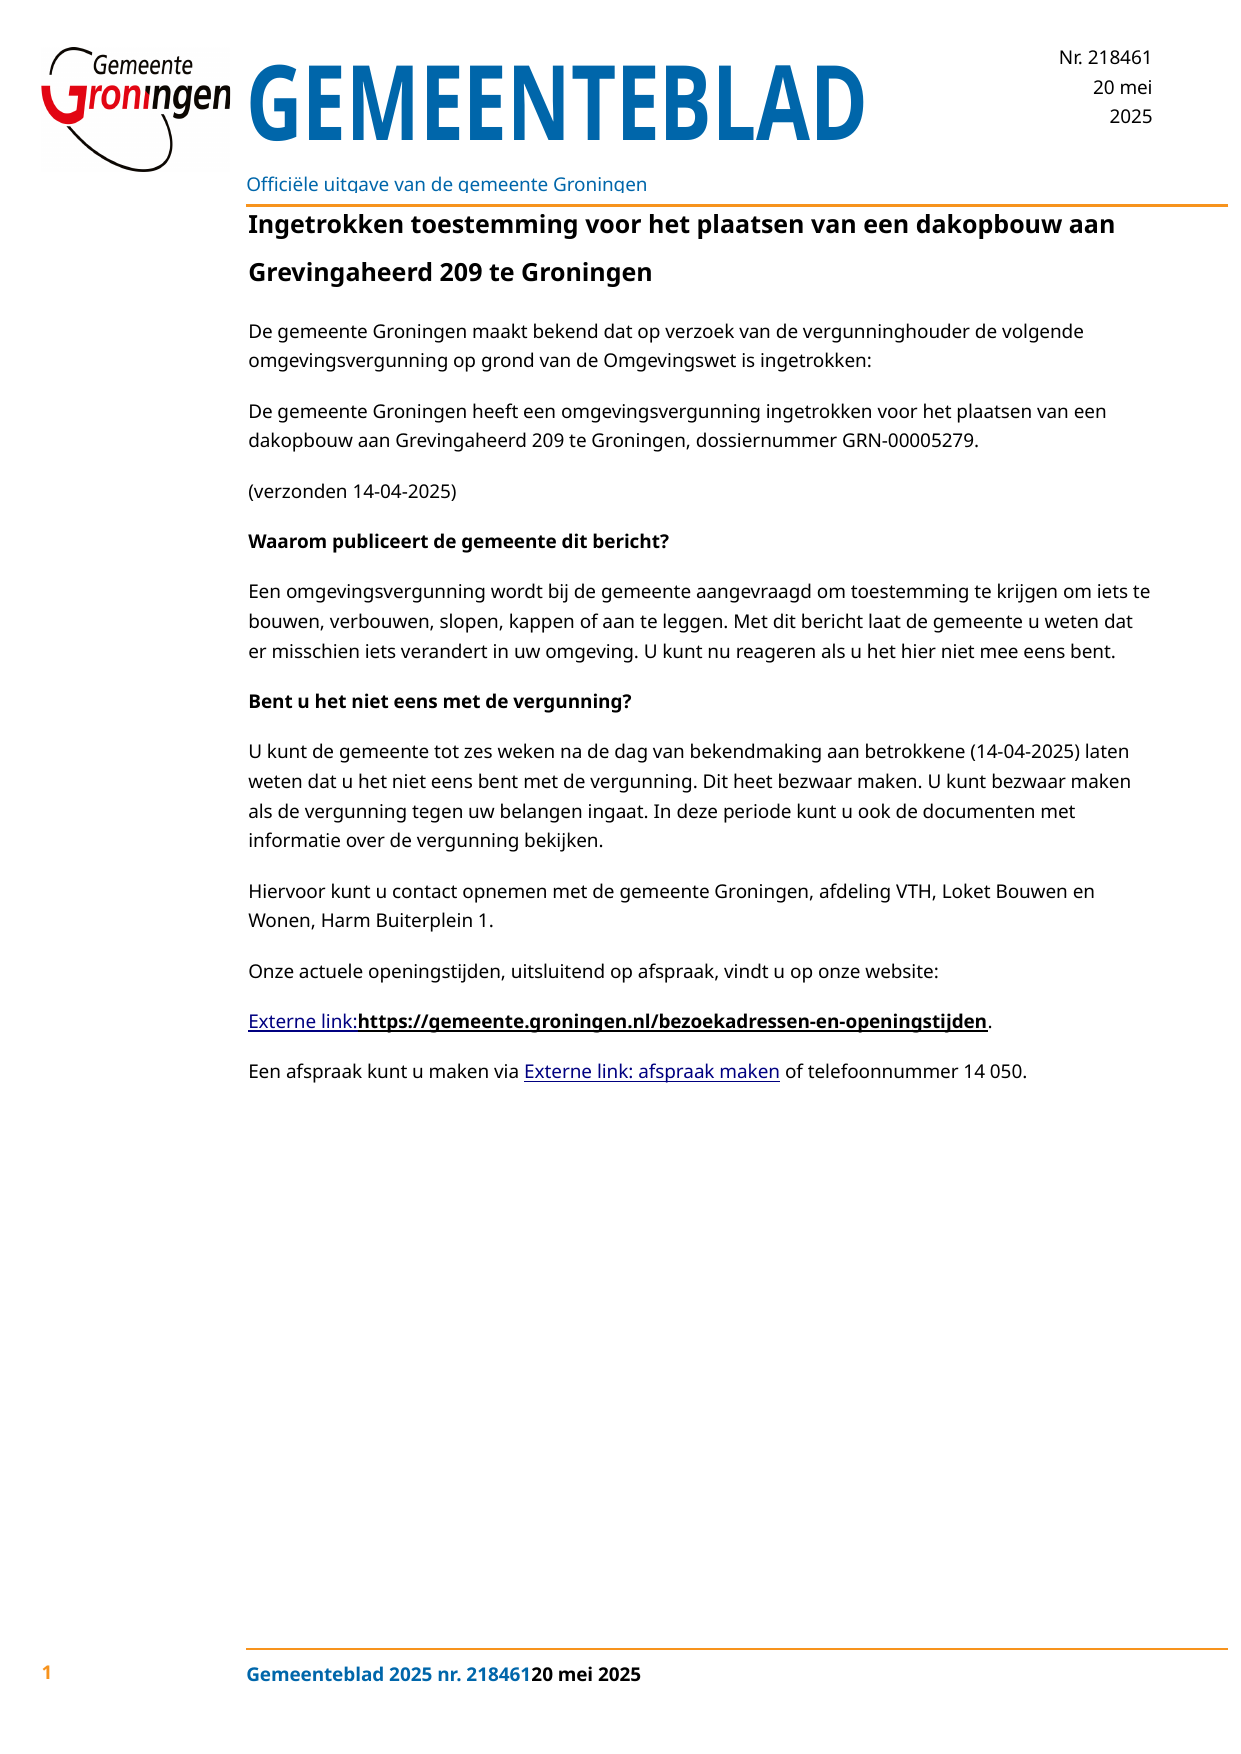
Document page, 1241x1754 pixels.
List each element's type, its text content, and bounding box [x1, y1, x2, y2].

picture [41, 47, 231, 172]
text Onze actuele openingstijden, uitsluitend op afspraak, vindt u op onze website: [248, 958, 1152, 984]
text Hiervoor kunt u contact opnemen met de gemeente Groningen, afdeling VTH, Loket Bouwen en Wonen, Harm Buiterplein 1. [248, 878, 1152, 933]
text De gemeente Groningen maakt bekend dat op verzoek van de vergunninghouder de volgende omgevingsvergunning op grond van de Omgevingswet is ingetrokken: [248, 318, 1152, 373]
text Ingetrokken toestemming voor het plaatsen van een dakopbouw aan Grevingaheerd 209 te Groningen [248, 207, 1152, 288]
text De gemeente Groningen heeft een omgevingsvergunning ingetrokken voor het plaatsen van een dakopbouw aan Grevingaheerd 209 te Groningen, dossiernummer GRN-00005279. [248, 398, 1152, 453]
text Een omgevingsvergunning wordt bij de gemeente aangevraagd om toestemming te krijgen om iets te bouwen, verbouwen, slopen, kappen of aan te leggen. Met dit bericht laat de gemeente u weten dat er misschien iets verandert in uw omgeving. U kunt nu reageren als u het hier niet mee eens bent. [248, 579, 1152, 664]
text U kunt de gemeente tot zes weken na de dag van bekendmaking aan betrokkene (14-04-2025) laten weten dat u het niet eens bent met de vergunning. Dit heet bezwaar maken. U kunt bezwaar maken als de vergunning tegen uw belangen ingaat. In deze periode kunt u ook de documenten met informatie over de vergunning bekijken. [248, 739, 1152, 853]
text Waarom publiceert de gemeente dit bericht? [248, 528, 1152, 554]
text Externe link:https://gemeente.groningen.nl/bezoekadressen-en-openingstijden. [248, 1008, 1152, 1034]
text Bent u het niet eens met de vergunning? [248, 688, 1152, 714]
text Een afspraak kunt u maken via Externe link: afspraak maken of telefoonnummer 14 050. [248, 1059, 1152, 1084]
text (verzonden 14-04-2025) [248, 478, 1152, 504]
